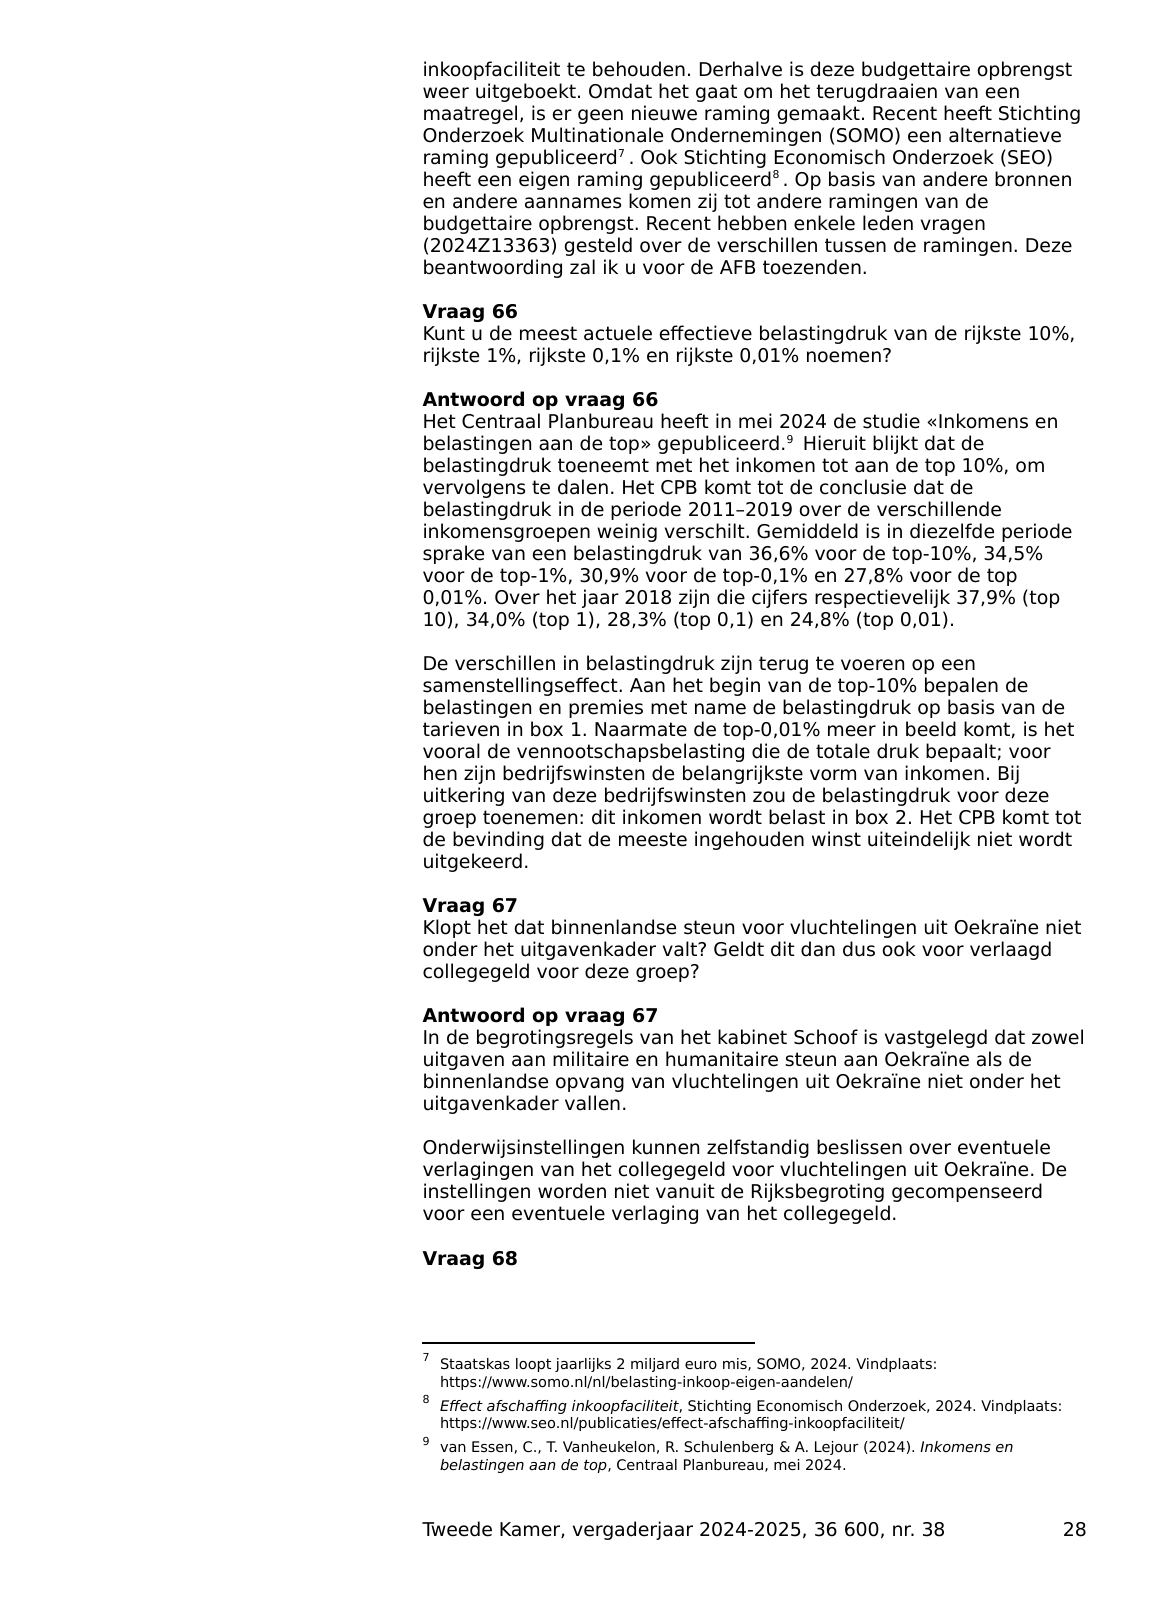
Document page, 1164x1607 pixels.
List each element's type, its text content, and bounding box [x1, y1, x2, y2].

text Antwoord op vraag 66 [422, 389, 1087, 411]
text Onderwijsinstellingen kunnen zelfstandig beslissen over eventuele verlagingen van het collegegeld voor vluchtelingen uit Oekraïne. De instellingen worden niet vanuit de Rijksbegroting gecompenseerd voor een eventuele verlaging van het collegegeld. [422, 1137, 1087, 1225]
text Effect afschaffing inkoopfaciliteit, Stichting Economisch Onderzoek, 2024. Vindplaats: https://www.seo.nl/publicaties/effect-afschaffing-inkoopfaciliteit/ [422, 1393, 1087, 1432]
text Het Centraal Planbureau heeft in mei 2024 de studie «Inkomens en belastingen aan de top» gepubliceerd. Hieruit blijkt dat de belastingdruk toeneemt met het inkomen tot aan de top 10%, om vervolgens te dalen. Het CPB komt tot de conclusie dat de belastingdruk in de periode 2011–2019 over de verschillende inkomensgroepen weinig verschilt. Gemiddeld is in diezelfde periode sprake van een belastingdruk van 36,6% voor de top-10%, 34,5% voor de top-1%, 30,9% voor de top-0,1% en 27,8% voor de top 0,01%. Over het jaar 2018 zijn die cijfers respectievelijk 37,9% (top 10), 34,0% (top 1), 28,3% (top 0,1) en 24,8% (top 0,01). [422, 411, 1087, 631]
text Vraag 68 [422, 1247, 1087, 1269]
text Vraag 66 [422, 301, 1087, 323]
text van Essen, C., T. Vanheukelon, R. Schulenberg & A. Lejour (2024). Inkomens en belastingen aan de top, Centraal Planbureau, mei 2024. [422, 1435, 1087, 1474]
text Kunt u de meest actuele effectieve belastingdruk van de rijkste 10%, rijkste 1%, rijkste 0,1% en rijkste 0,01% noemen? [422, 323, 1087, 367]
text Antwoord op vraag 67 [422, 1005, 1087, 1027]
text De verschillen in belastingdruk zijn terug te voeren op een samenstellingseffect. Aan het begin van de top-10% bepalen de belastingen en premies met name de belastingdruk op basis van de tarieven in box 1. Naarmate de top-0,01% meer in beeld komt, is het vooral de vennootschapsbelasting die de totale druk bepaalt; voor hen zijn bedrijfswinsten de belangrijkste vorm van inkomen. Bij uitkering van deze bedrijfswinsten zou de belastingdruk voor deze groep toenemen: dit inkomen wordt belast in box 2. Het CPB komt tot de bevinding dat de meeste ingehouden winst uiteindelijk niet wordt uitgekeerd. [422, 653, 1087, 873]
text Klopt het dat binnenlandse steun voor vluchtelingen uit Oekraïne niet onder het uitgavenkader valt? Geldt dit dan dus ook voor verlaagd collegegeld voor deze groep? [422, 917, 1087, 983]
text In de begrotingsregels van het kabinet Schoof is vastgelegd dat zowel uitgaven aan militaire en humanitaire steun aan Oekraïne als de binnenlandse opvang van vluchtelingen uit Oekraïne niet onder het uitgavenkader vallen. [422, 1027, 1087, 1115]
text Staatskas loopt jaarlijks 2 miljard euro mis, SOMO, 2024. Vindplaats: https://www.somo.nl/nl/belasting-inkoop-eigen-aandelen/ [422, 1352, 1087, 1391]
text inkoopfaciliteit te behouden. Derhalve is deze budgettaire opbrengst weer uitgeboekt. Omdat het gaat om het terugdraaien van een maatregel, is er geen nieuwe raming gemaakt. Recent heeft Stichting Onderzoek Multinationale Ondernemingen (SOMO) een alternatieve raming gepubliceerd. Ook Stichting Economisch Onderzoek (SEO) heeft een eigen raming gepubliceerd. Op basis van andere bronnen en andere aannames komen zij tot andere ramingen van de budgettaire opbrengst. Recent hebben enkele leden vragen (2024Z13363) gesteld over de verschillen tussen de ramingen. Deze beantwoording zal ik u voor de AFB toezenden. [422, 59, 1087, 279]
text Vraag 67 [422, 895, 1087, 917]
